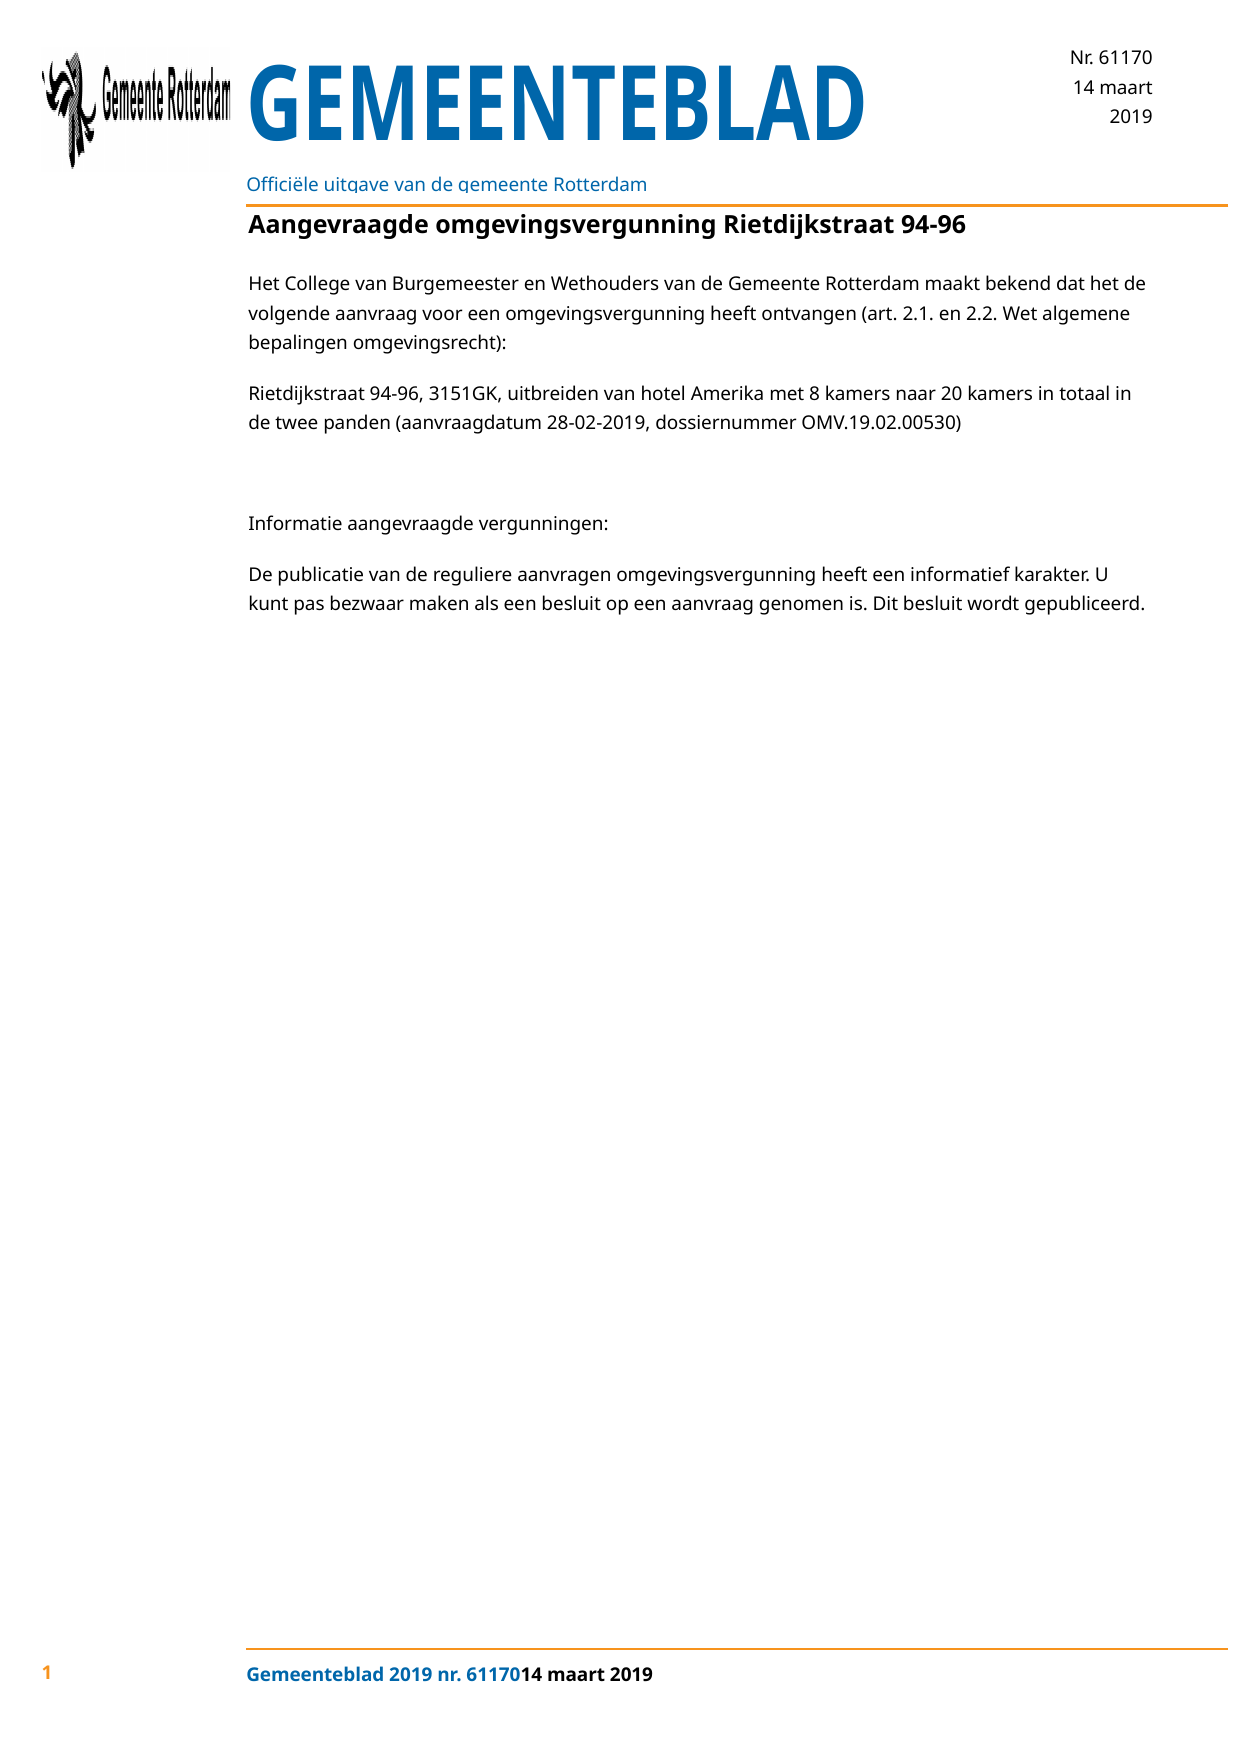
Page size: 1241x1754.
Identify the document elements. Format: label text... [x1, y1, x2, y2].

picture [41, 47, 231, 172]
text Rietdijkstraat 94-96, 3151GK, uitbreiden van hotel Amerika met 8 kamers naar 20 kamers in totaal in de twee panden (aanvraagdatum 28-02-2019, dossiernummer OMV.19.02.00530) [248, 380, 1152, 435]
text Informatie aangevraagde vergunningen: [248, 510, 1152, 536]
text De publicatie van de reguliere aanvragen omgevingsvergunning heeft een informatief karakter. U kunt pas bezwaar maken als een besluit op een aanvraag genomen is. Dit besluit wordt gepubliceerd. [248, 561, 1152, 616]
text Het College van Burgemeester en Wethouders van de Gemeente Rotterdam maakt bekend dat het de volgende aanvraag voor een omgevingsvergunning heeft ontvangen (art. 2.1. en 2.2. Wet algemene bepalingen omgevingsrecht): [248, 270, 1152, 355]
text Aangevraagde omgevingsvergunning Rietdijkstraat 94-96 [248, 207, 1152, 241]
